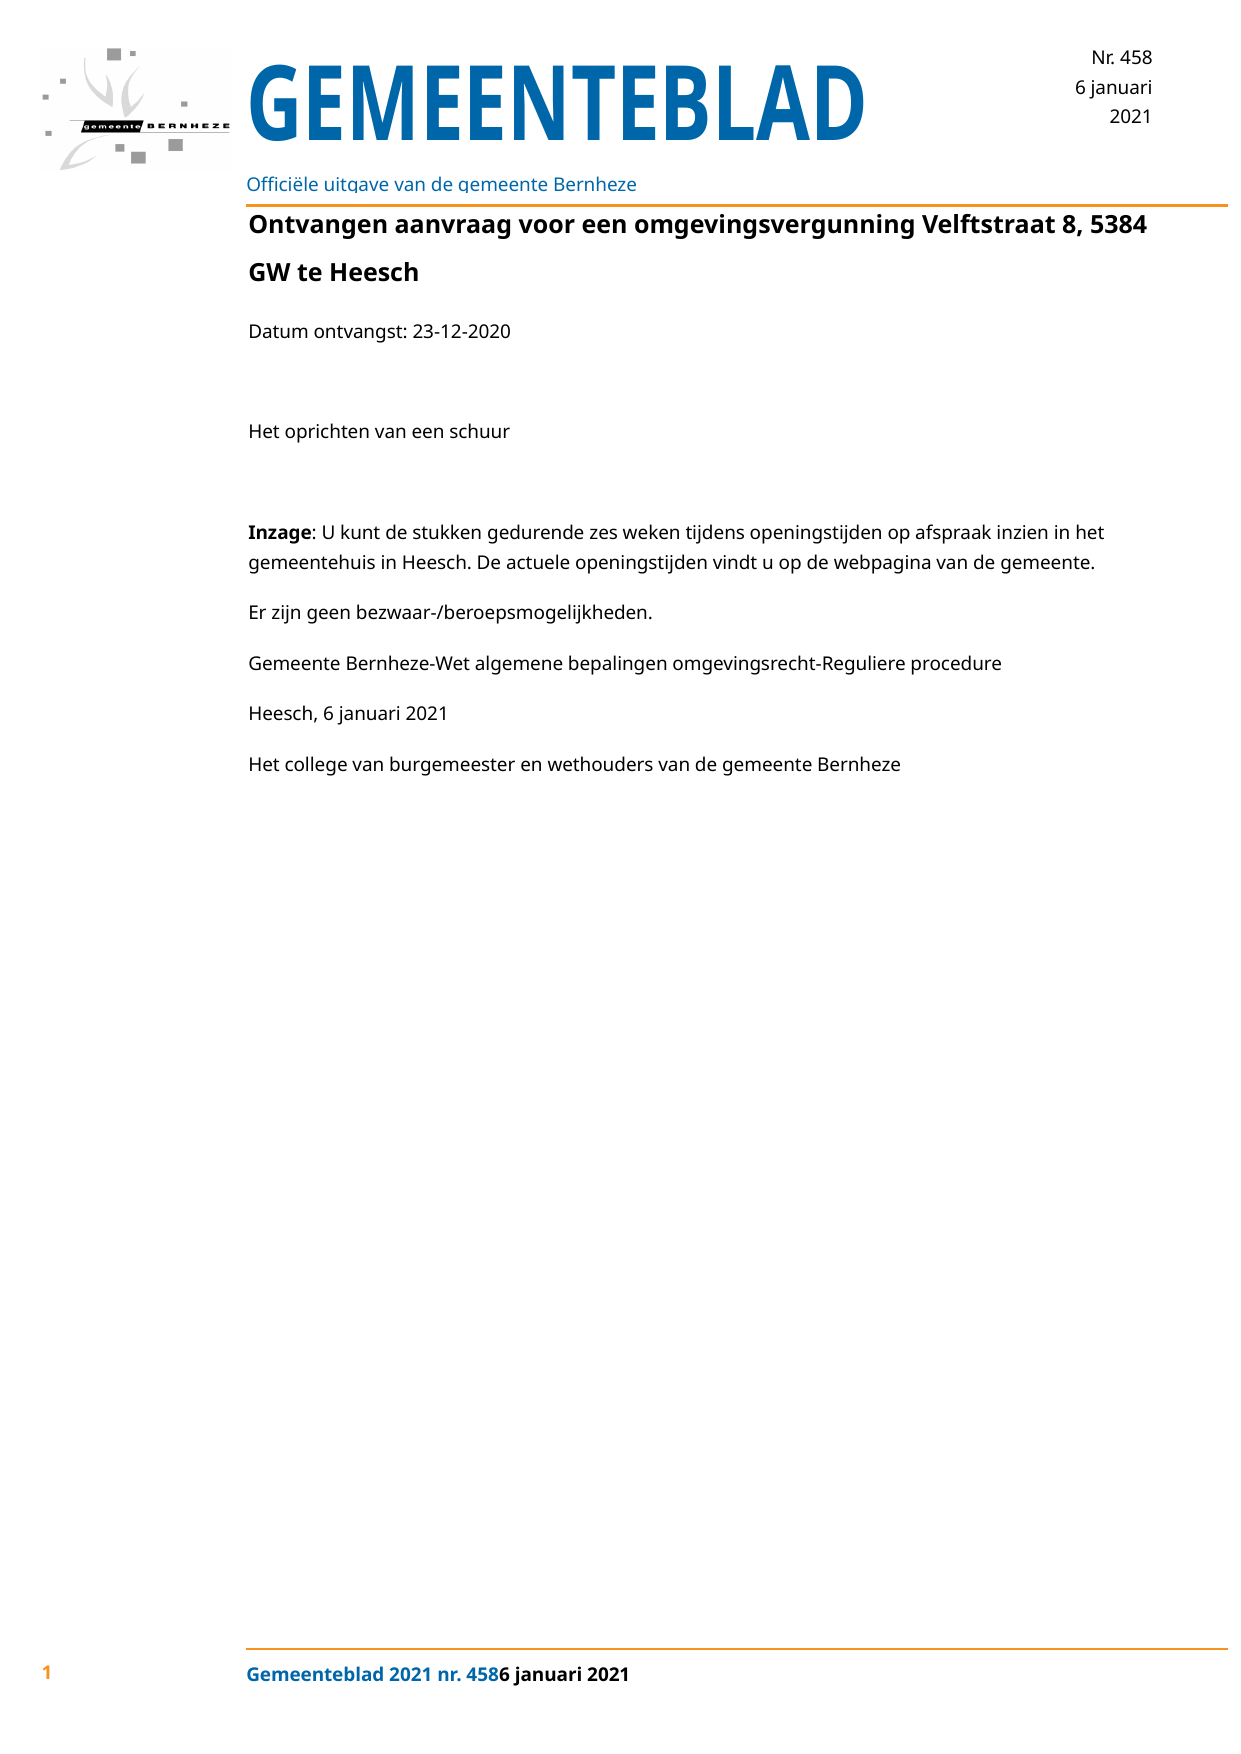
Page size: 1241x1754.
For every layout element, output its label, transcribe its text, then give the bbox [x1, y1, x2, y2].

text Het college van burgemeester en wethouders van de gemeente Bernheze [248, 751, 1152, 777]
text Ontvangen aanvraag voor een omgevingsvergunning Velftstraat 8, 5384 GW te Heesch [248, 207, 1152, 288]
text Gemeente Bernheze-Wet algemene bepalingen omgevingsrecht-Reguliere procedure [248, 650, 1152, 676]
text Datum ontvangst: 23-12-2020 [248, 318, 1152, 344]
text Heesch, 6 januari 2021 [248, 700, 1152, 726]
text Er zijn geen bezwaar-/beroepsmogelijkheden. [248, 599, 1152, 625]
text Inzage: U kunt de stukken gedurende zes weken tijdens openingstijden op afspraak inzien in het gemeentehuis in Heesch. De actuele openingstijden vindt u op de webpagina van de gemeente. [248, 519, 1152, 575]
text Het oprichten van een schuur [248, 419, 1152, 444]
picture [41, 47, 231, 172]
